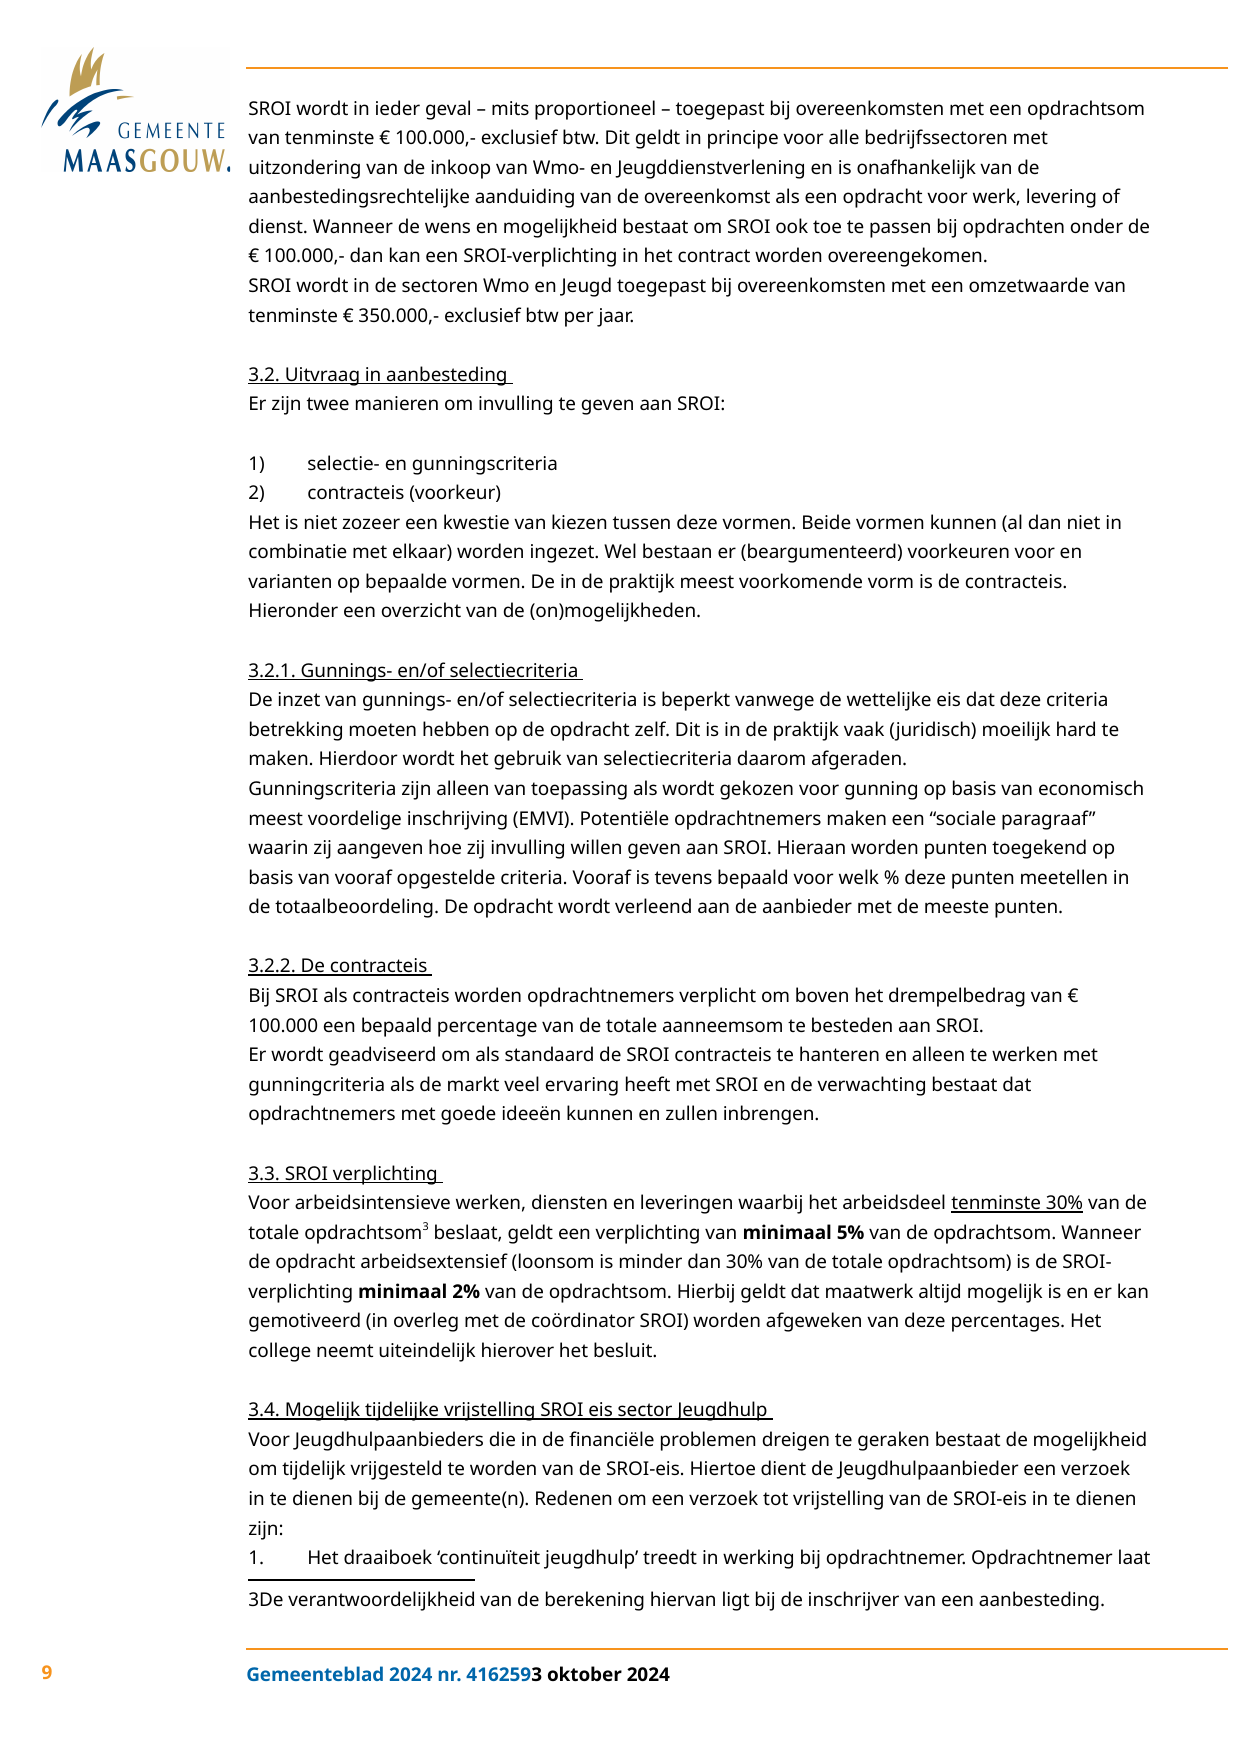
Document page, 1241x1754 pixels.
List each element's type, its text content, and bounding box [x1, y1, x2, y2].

text SROI wordt in de sectoren Wmo en Jeugd toegepast bij overeenkomsten met een omzetwaarde van tenminste € 350.000,- exclusief btw per jaar. [248, 272, 1152, 328]
list contracteis (voorkeur) [248, 479, 1152, 505]
text Hieronder een overzicht van de (on)mogelijkheden. [248, 598, 1152, 623]
text 3.2. Uitvraag in aanbesteding [248, 361, 1152, 387]
text Voor Jeugdhulpaanbieders die in de financiële problemen dreigen te geraken bestaat de mogelijkheid om tijdelijk vrijgesteld te worden van de SROI-eis. Hiertoe dient de Jeugdhulpaanbieder een verzoek in te dienen bij de gemeente(n). Redenen om een verzoek tot vrijstelling van de SROI-eis in te dienen zijn: [248, 1426, 1152, 1541]
text De verantwoordelijkheid van de berekening hiervan ligt bij de inschrijver van een aanbesteding. [248, 1586, 1152, 1612]
text 3.2.2. De contracteis [248, 953, 1152, 978]
text De inzet van gunnings- en/of selectiecriteria is beperkt vanwege de wettelijke eis dat deze criteria betrekking moeten hebben op de opdracht zelf. Dit is in de praktijk vaak (juridisch) moeilijk hard te maken. Hierdoor wordt het gebruik van selectiecriteria daarom afgeraden. [248, 686, 1152, 771]
picture [41, 47, 231, 172]
list selectie- en gunningscriteria [248, 450, 1152, 476]
text Er zijn twee manieren om invulling te geven aan SROI: [248, 391, 1152, 416]
text 3.2.1. Gunnings- en/of selectiecriteria [248, 657, 1152, 683]
text Het is niet zozeer een kwestie van kiezen tussen deze vormen. Beide vormen kunnen (al dan niet in combinatie met elkaar) worden ingezet. Wel bestaan er (beargumenteerd) voorkeuren voor en varianten op bepaalde vormen. De in de praktijk meest voorkomende vorm is de contracteis. [248, 509, 1152, 594]
text Bij SROI als contracteis worden opdrachtnemers verplicht om boven het drempelbedrag van € 100.000 een bepaald percentage van de totale aanneemsom te besteden aan SROI. [248, 982, 1152, 1038]
text 3.4. Mogelijk tijdelijke vrijstelling SROI eis sector Jeugdhulp [248, 1396, 1152, 1422]
list Het draaiboek ‘continuïteit jeugdhulp’ treedt in werking bij opdrachtnemer. Opdrachtnemer laat [248, 1544, 1152, 1570]
text Er wordt geadviseerd om als standaard de SROI contracteis te hanteren en alleen te werken met gunningcriteria als de markt veel ervaring heeft met SROI en de verwachting bestaat dat opdrachtnemers met goede ideeën kunnen en zullen inbrengen. [248, 1041, 1152, 1126]
text Voor arbeidsintensieve werken, diensten en leveringen waarbij het arbeidsdeel tenminste 30% van de totale opdrachtsom beslaat, geldt een verplichting van minimaal 5% van de opdrachtsom. Wanneer de opdracht arbeidsextensief (loonsom is minder dan 30% van de totale opdrachtsom) is de SROI-verplichting minimaal 2% van de opdrachtsom. Hierbij geldt dat maatwerk altijd mogelijk is en er kan gemotiveerd (in overleg met de coördinator SROI) worden afgeweken van deze percentages. Het college neemt uiteindelijk hierover het besluit. [248, 1189, 1152, 1363]
text SROI wordt in ieder geval – mits proportioneel – toegepast bij overeenkomsten met een opdrachtsom van tenminste € 100.000,- exclusief btw. Dit geldt in principe voor alle bedrijfssectoren met uitzondering van de inkoop van Wmo- en Jeugddienstverlening en is onafhankelijk van de aanbestedingsrechtelijke aanduiding van de overeenkomst als een opdracht voor werk, levering of dienst. Wanneer de wens en mogelijkheid bestaat om SROI ook toe te passen bij opdrachten onder de € 100.000,- dan kan een SROI-verplichting in het contract worden overeengekomen. [248, 95, 1152, 268]
text 3.3. SROI verplichting [248, 1160, 1152, 1186]
text Gunningscriteria zijn alleen van toepassing als wordt gekozen voor gunning op basis van economisch meest voordelige inschrijving (EMVI). Potentiële opdrachtnemers maken een “sociale paragraaf” waarin zij aangeven hoe zij invulling willen geven aan SROI. Hieraan worden punten toegekend op basis van vooraf opgestelde criteria. Vooraf is tevens bepaald voor welk % deze punten meetellen in de totaalbeoordeling. De opdracht wordt verleend aan de aanbieder met de meeste punten. [248, 775, 1152, 919]
